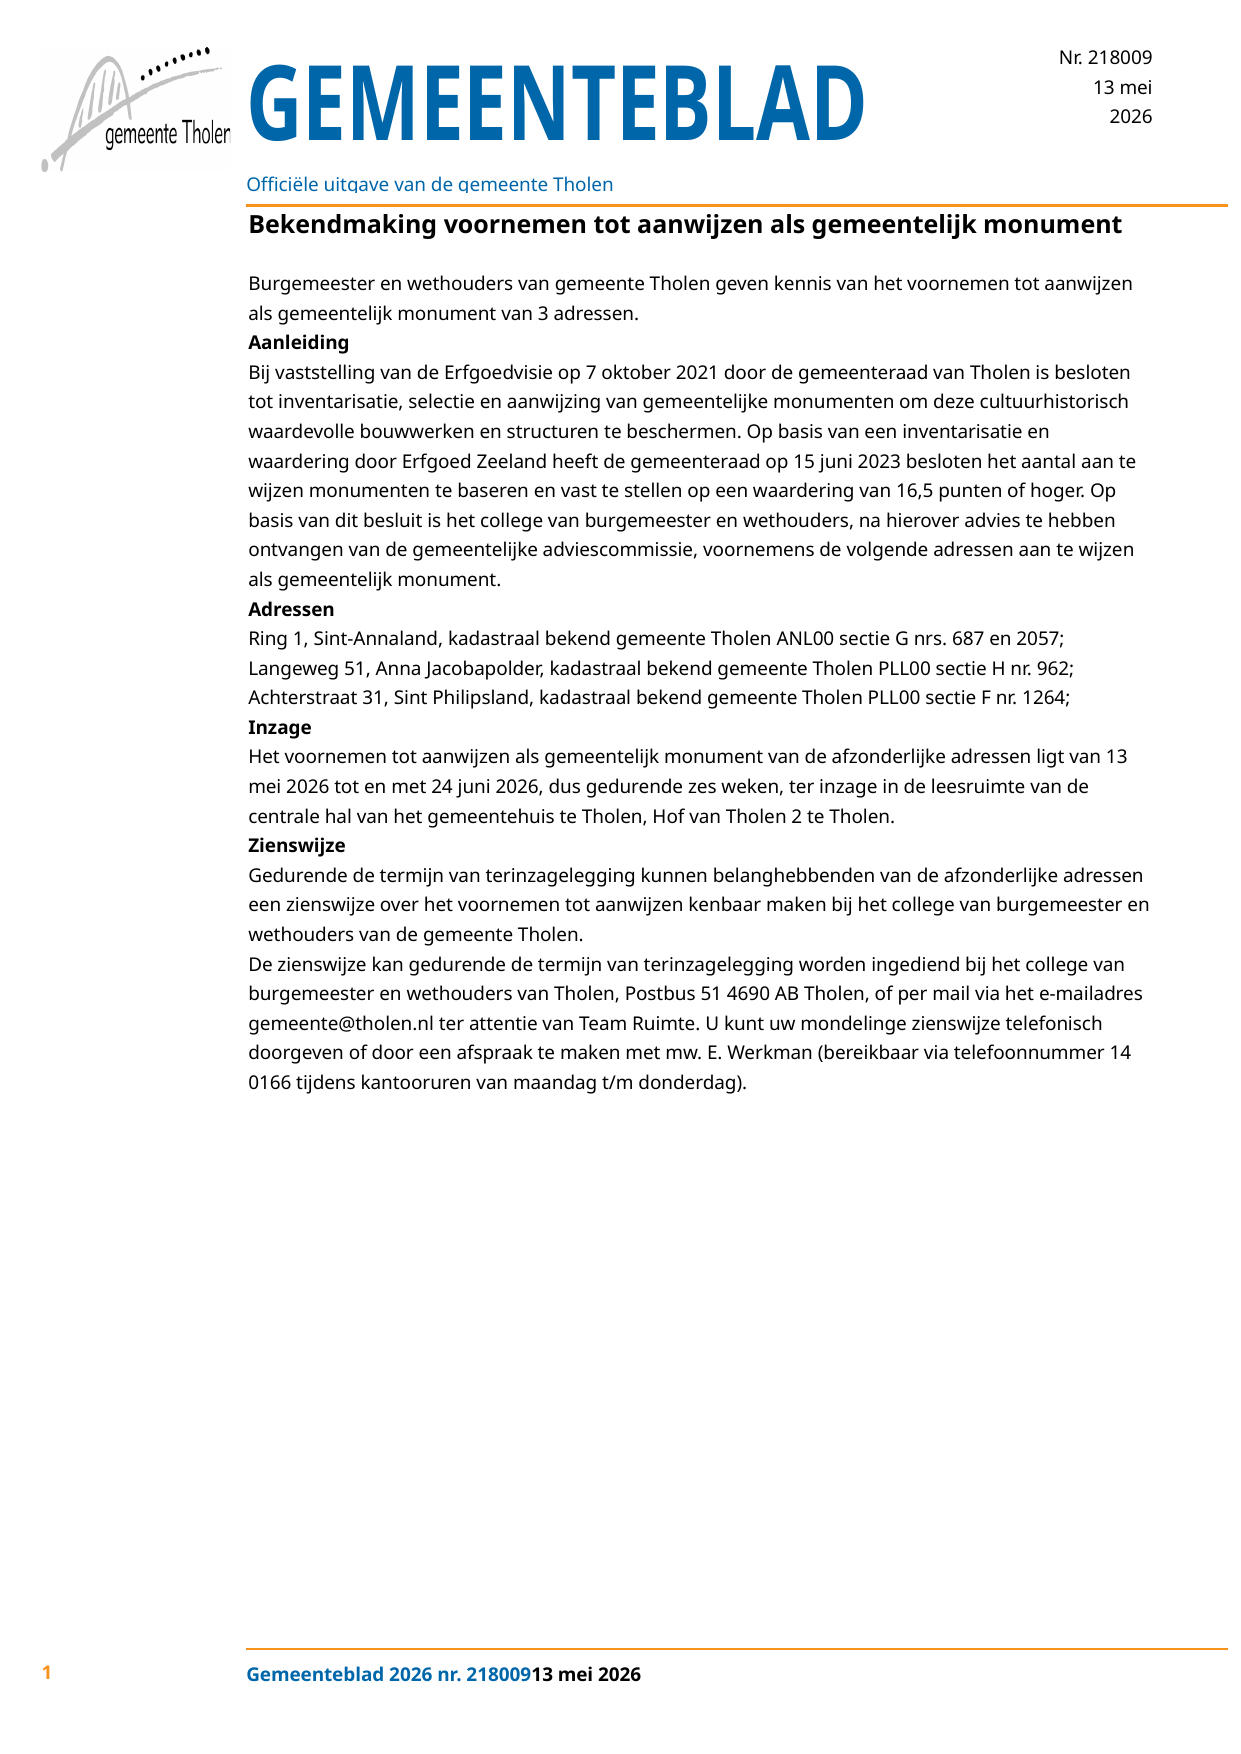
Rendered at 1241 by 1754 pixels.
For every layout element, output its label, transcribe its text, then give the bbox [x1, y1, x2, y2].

text De zienswijze kan gedurende de termijn van terinzagelegging worden ingediend bij het college van burgemeester en wethouders van Tholen, Postbus 51 4690 AB Tholen, of per mail via het e-mailadres gemeente@tholen.nl ter attentie van Team Ruimte. U kunt uw mondelinge zienswijze telefonisch doorgeven of door een afspraak te maken met mw. E. Werkman (bereikbaar via telefoonnummer 14 0166 tijdens kantooruren van maandag t/m donderdag). [248, 951, 1152, 1095]
text Bekendmaking voornemen tot aanwijzen als gemeentelijk monument [248, 207, 1152, 241]
text Burgemeester en wethouders van gemeente Tholen geven kennis van het voornemen tot aanwijzen als gemeentelijk monument van 3 adressen. [248, 270, 1152, 326]
text Achterstraat 31, Sint Philipsland, kadastraal bekend gemeente Tholen PLL00 sectie F nr. 1264; [248, 684, 1152, 710]
text Bij vaststelling van de Erfgoedvisie op 7 oktober 2021 door de gemeenteraad van Tholen is besloten tot inventarisatie, selectie en aanwijzing van gemeentelijke monumenten om deze cultuurhistorisch waardevolle bouwwerken en structuren te beschermen. Op basis van een inventarisatie en waardering door Erfgoed Zeeland heeft de gemeenteraad op 15 juni 2023 besloten het aantal aan te wijzen monumenten te baseren en vast te stellen op een waardering van 16,5 punten of hoger. Op basis van dit besluit is het college van burgemeester en wethouders, na hierover advies te hebben ontvangen van de gemeentelijke adviescommissie, voornemens de volgende adressen aan te wijzen als gemeentelijk monument. [248, 359, 1152, 592]
text Adressen [248, 596, 1152, 621]
picture [41, 47, 231, 172]
text Langeweg 51, Anna Jacobapolder, kadastraal bekend gemeente Tholen PLL00 sectie H nr. 962; [248, 655, 1152, 681]
text Aanleiding [248, 329, 1152, 355]
text Inzage [248, 714, 1152, 740]
text Gedurende de termijn van terinzagelegging kunnen belanghebbenden van de afzonderlijke adressen een zienswijze over het voornemen tot aanwijzen kenbaar maken bij het college van burgemeester en wethouders van de gemeente Tholen. [248, 862, 1152, 947]
text Ring 1, Sint-Annaland, kadastraal bekend gemeente Tholen ANL00 sectie G nrs. 687 en 2057; [248, 625, 1152, 651]
text Zienswijze [248, 832, 1152, 858]
text Het voornemen tot aanwijzen als gemeentelijk monument van de afzonderlijke adressen ligt van 13 mei 2026 tot en met 24 juni 2026, dus gedurende zes weken, ter inzage in de leesruimte van de centrale hal van het gemeentehuis te Tholen, Hof van Tholen 2 te Tholen. [248, 744, 1152, 828]
